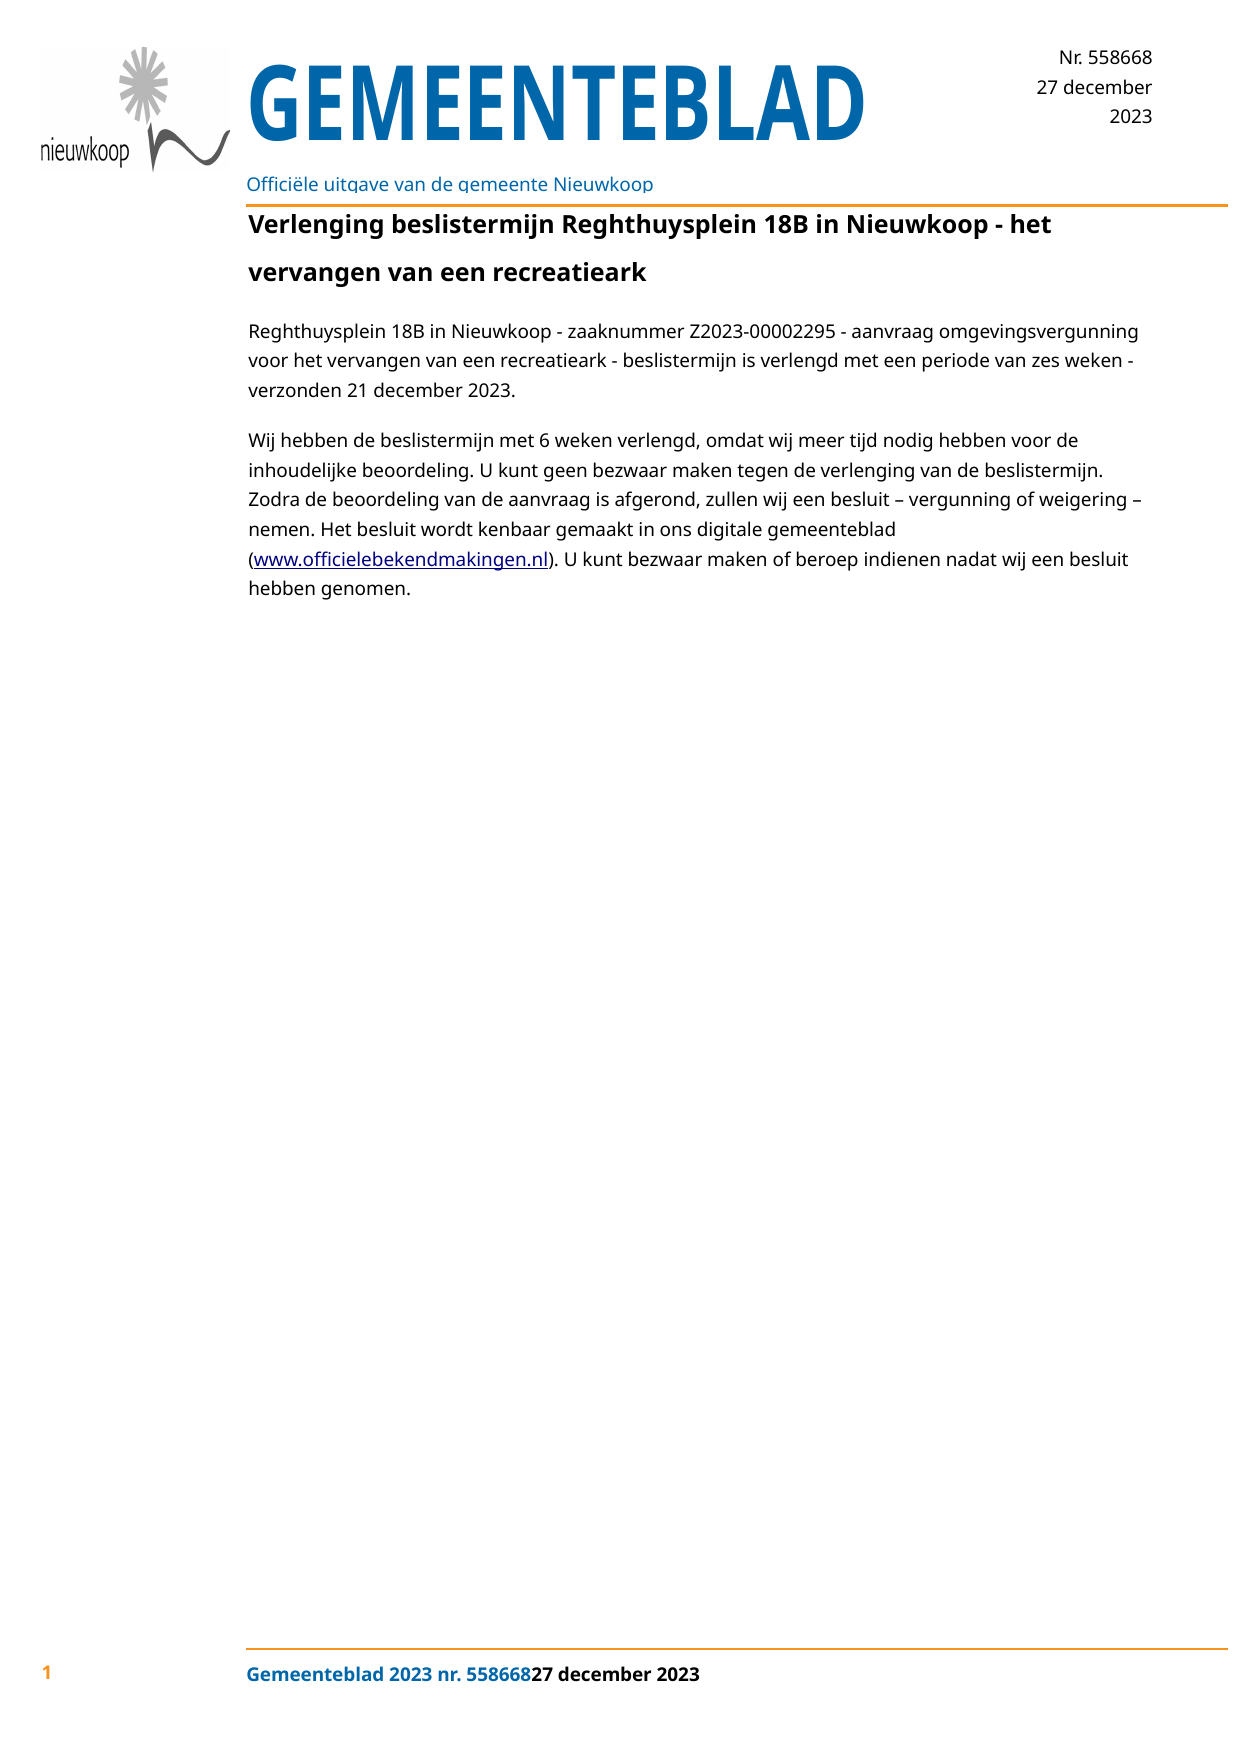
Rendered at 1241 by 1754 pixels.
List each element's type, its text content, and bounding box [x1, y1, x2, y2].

text Wij hebben de beslistermijn met 6 weken verlengd, omdat wij meer tijd nodig hebben voor de inhoudelijke beoordeling. U kunt geen bezwaar maken tegen de verlenging van de beslistermijn. Zodra de beoordeling van de aanvraag is afgerond, zullen wij een besluit – vergunning of weigering – nemen. Het besluit wordt kenbaar gemaakt in ons digitale gemeenteblad (www.officielebekendmakingen.nl). U kunt bezwaar maken of beroep indienen nadat wij een besluit hebben genomen. [248, 427, 1152, 601]
text Reghthuysplein 18B in Nieuwkoop - zaaknummer Z2023-00002295 - aanvraag omgevingsvergunning voor het vervangen van een recreatieark - beslistermijn is verlengd met een periode van zes weken - verzonden 21 december 2023. [248, 318, 1152, 403]
text Verlenging beslistermijn Reghthuysplein 18B in Nieuwkoop - het vervangen van een recreatieark [248, 207, 1152, 288]
picture [41, 47, 231, 172]
